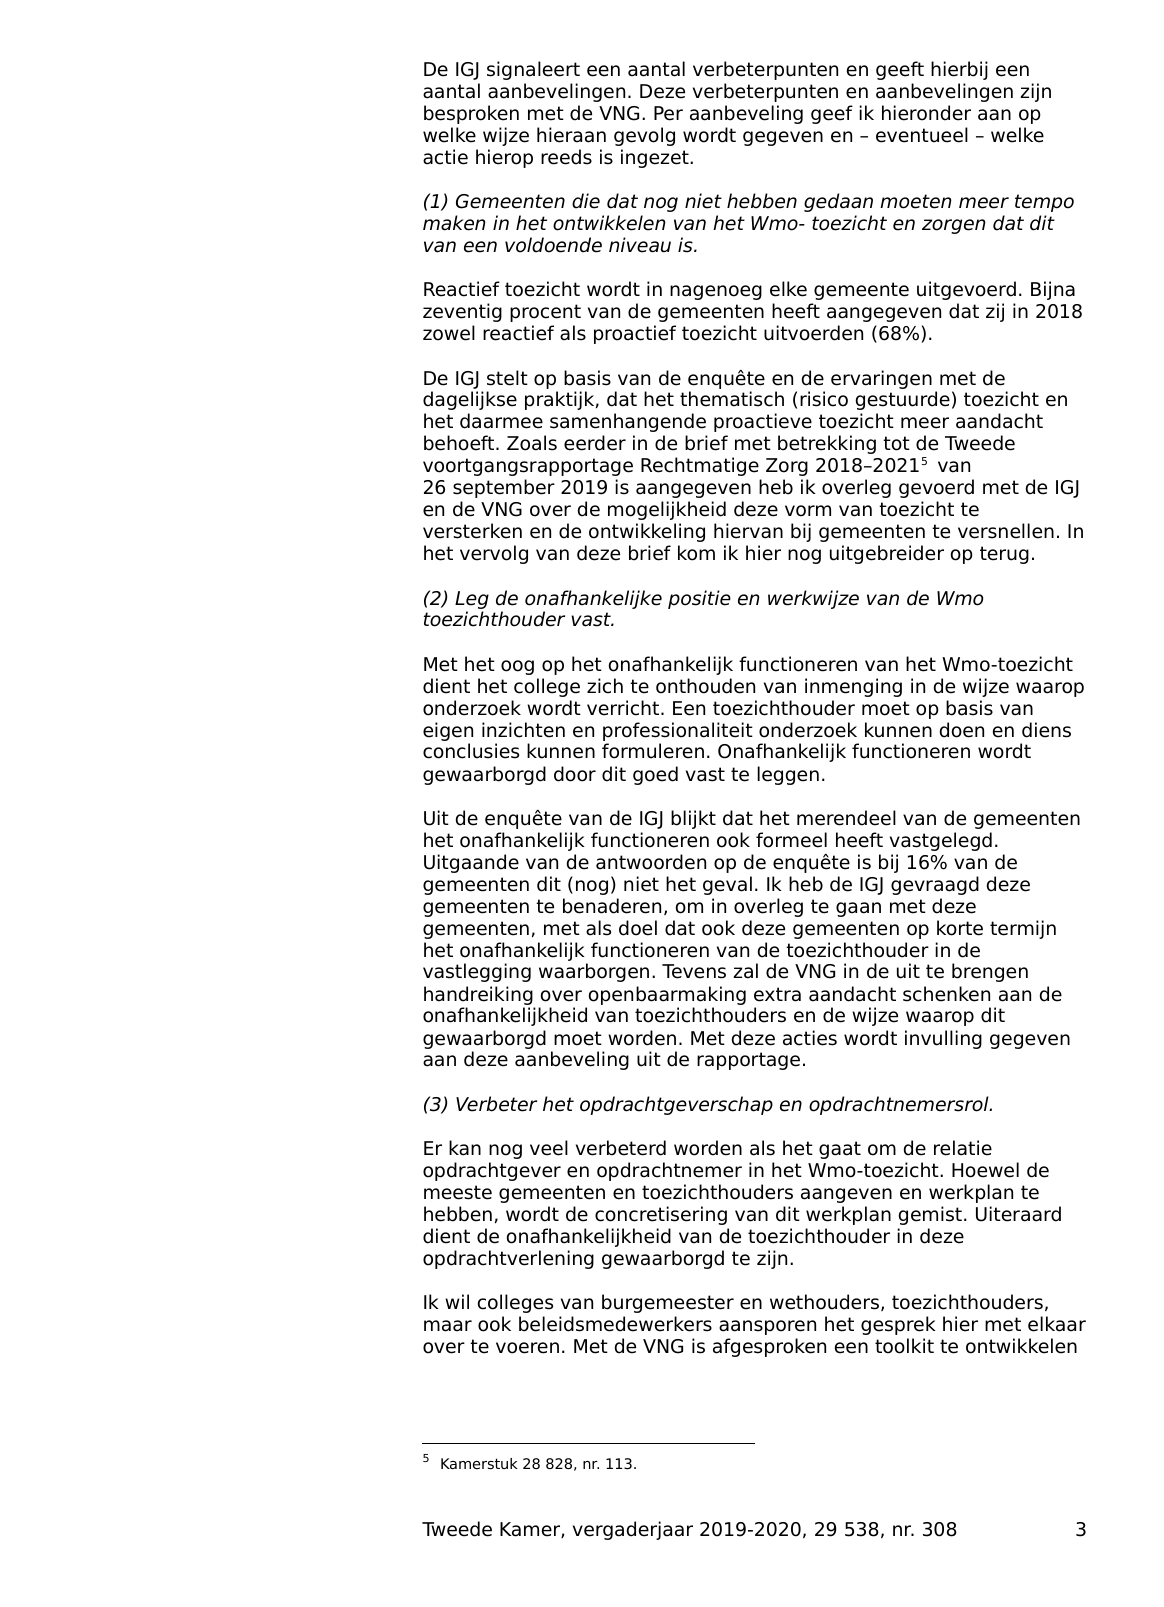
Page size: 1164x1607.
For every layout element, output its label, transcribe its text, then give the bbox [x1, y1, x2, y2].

text Uit de enquête van de IGJ blijkt dat het merendeel van de gemeenten het onafhankelijk functioneren ook formeel heeft vastgelegd. Uitgaande van de antwoorden op de enquête is bij 16% van de gemeenten dit (nog) niet het geval. Ik heb de IGJ gevraagd deze gemeenten te benaderen, om in overleg te gaan met deze gemeenten, met als doel dat ook deze gemeenten op korte termijn het onafhankelijk functioneren van de toezichthouder in de vastlegging waarborgen. Tevens zal de VNG in de uit te brengen handreiking over openbaarmaking extra aandacht schenken aan de onafhankelijkheid van toezichthouders en de wijze waarop dit gewaarborgd moet worden. Met deze acties wordt invulling gegeven aan deze aanbeveling uit de rapportage. [422, 808, 1087, 1071]
subtitle (1) Gemeenten die dat nog niet hebben gedaan moeten meer tempo maken in het ontwikkelen van het Wmo- toezicht en zorgen dat dit van een voldoende niveau is. [422, 191, 1087, 257]
text Reactief toezicht wordt in nagenoeg elke gemeente uitgevoerd. Bijna zeventig procent van de gemeenten heeft aangegeven dat zij in 2018 zowel reactief als proactief toezicht uitvoerden (68%). [422, 279, 1087, 345]
text Met het oog op het onafhankelijk functioneren van het Wmo-toezicht dient het college zich te onthouden van inmenging in de wijze waarop onderzoek wordt verricht. Een toezichthouder moet op basis van eigen inzichten en professionaliteit onderzoek kunnen doen en diens conclusies kunnen formuleren. Onafhankelijk functioneren wordt gewaarborgd door dit goed vast te leggen. [422, 653, 1087, 785]
text Kamerstuk 28 828, nr. 113. [422, 1452, 1087, 1474]
text Er kan nog veel verbeterd worden als het gaat om de relatie opdrachtgever en opdrachtnemer in het Wmo-toezicht. Hoewel de meeste gemeenten en toezichthouders aangeven en werkplan te hebben, wordt de concretisering van dit werkplan gemist. Uiteraard dient de onafhankelijkheid van de toezichthouder in deze opdrachtverlening gewaarborgd te zijn. [422, 1138, 1087, 1269]
text De IGJ signaleert een aantal verbeterpunten en geeft hierbij een aantal aanbevelingen. Deze verbeterpunten en aanbevelingen zijn besproken met de VNG. Per aanbeveling geef ik hieronder aan op welke wijze hieraan gevolg wordt gegeven en – eventueel – welke actie hierop reeds is ingezet. [422, 59, 1087, 169]
text De IGJ stelt op basis van de enquête en de ervaringen met de dagelijkse praktijk, dat het thematisch (risico gestuurde) toezicht en het daarmee samenhangende proactieve toezicht meer aandacht behoeft. Zoals eerder in de brief met betrekking tot de Tweede voortgangsrapportage Rechtmatige Zorg 2018–2021 van 26 september 2019 is aangegeven heb ik overleg gevoerd met de IGJ en de VNG over de mogelijkheid deze vorm van toezicht te versterken en de ontwikkeling hiervan bij gemeenten te versnellen. In het vervolg van deze brief kom ik hier nog uitgebreider op terug. [422, 367, 1087, 565]
subtitle (3) Verbeter het opdrachtgeverschap en opdrachtnemersrol. [422, 1093, 1087, 1116]
subtitle (2) Leg de onafhankelijke positie en werkwijze van de Wmo toezichthouder vast. [422, 587, 1087, 631]
text Ik wil colleges van burgemeester en wethouders, toezichthouders, maar ook beleidsmedewerkers aansporen het gesprek hier met elkaar over te voeren. Met de VNG is afgesproken een toolkit te ontwikkelen [422, 1292, 1087, 1358]
